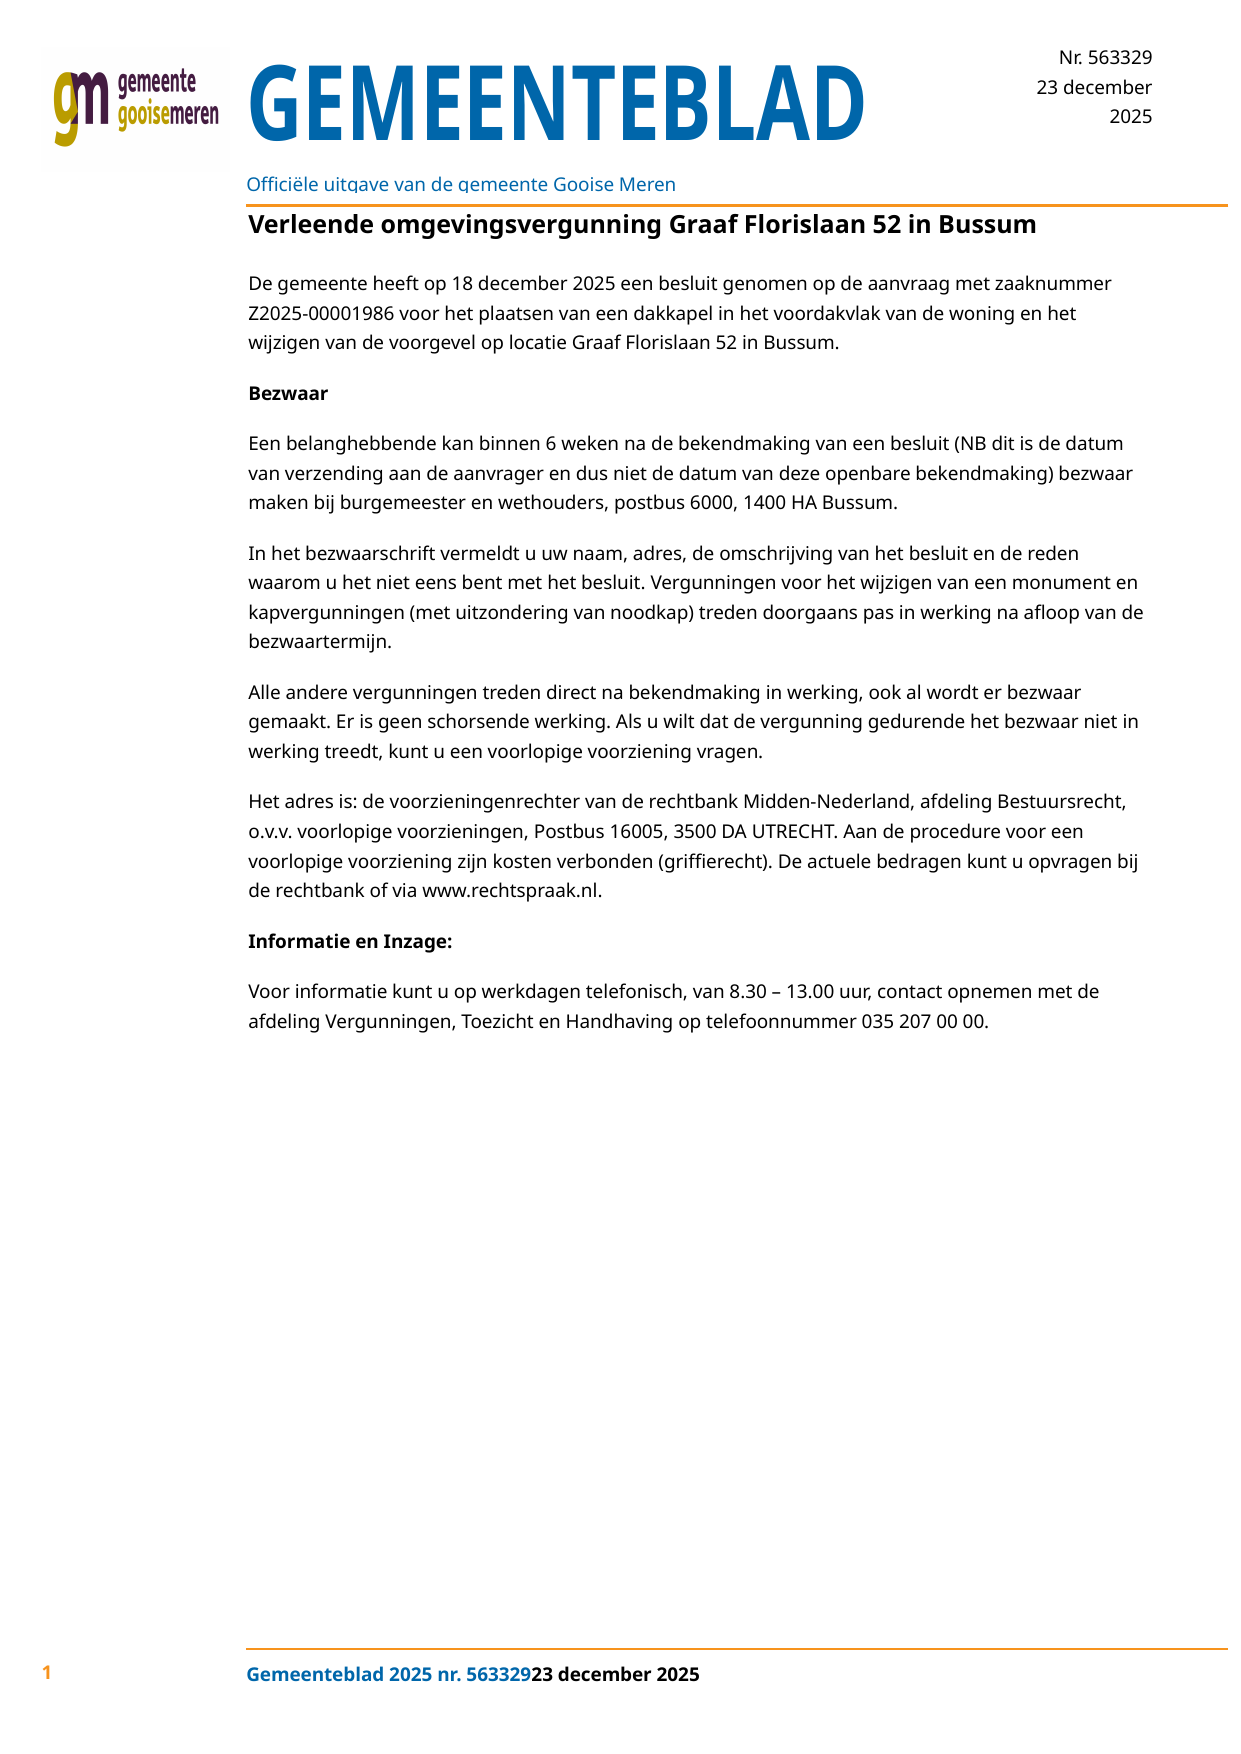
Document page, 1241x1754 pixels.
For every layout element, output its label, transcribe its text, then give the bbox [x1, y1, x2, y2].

text Verleende omgevingsvergunning Graaf Florislaan 52 in Bussum [248, 207, 1152, 241]
text Voor informatie kunt u op werkdagen telefonisch, van 8.30 – 13.00 uur, contact opnemen met de afdeling Vergunningen, Toezicht en Handhaving op telefoonnummer 035 207 00 00. [248, 978, 1152, 1033]
text Bezwaar [248, 380, 1152, 406]
text De gemeente heeft op 18 december 2025 een besluit genomen op de aanvraag met zaaknummer Z2025-00001986 voor het plaatsen van een dakkapel in het voordakvlak van de woning en het wijzigen van de voorgevel op locatie Graaf Florislaan 52 in Bussum. [248, 270, 1152, 355]
text Alle andere vergunningen treden direct na bekendmaking in werking, ook al wordt er bezwaar gemaakt. Er is geen schorsende werking. Als u wilt dat de vergunning gedurende het bezwaar niet in werking treedt, kunt u een voorlopige voorziening vragen. [248, 679, 1152, 764]
text Informatie en Inzage: [248, 928, 1152, 953]
text Een belanghebbende kan binnen 6 weken na de bekendmaking van een besluit (NB dit is de datum van verzending aan de aanvrager en dus niet de datum van deze openbare bekendmaking) bezwaar maken bij burgemeester en wethouders, postbus 6000, 1400 HA Bussum. [248, 430, 1152, 515]
text Het adres is: de voorzieningenrechter van de rechtbank Midden-Nederland, afdeling Bestuursrecht, o.v.v. voorlopige voorzieningen, Postbus 16005, 3500 DA UTRECHT. Aan de procedure voor een voorlopige voorziening zijn kosten verbonden (griffierecht). De actuele bedragen kunt u opvragen bij de rechtbank of via www.rechtspraak.nl. [248, 789, 1152, 903]
picture [41, 47, 231, 172]
text In het bezwaarschrift vermeldt u uw naam, adres, de omschrijving van het besluit en de reden waarom u het niet eens bent met het besluit. Vergunningen voor het wijzigen van een monument en kapvergunningen (met uitzondering van noodkap) treden doorgaans pas in werking na afloop van de bezwaartermijn. [248, 540, 1152, 654]
